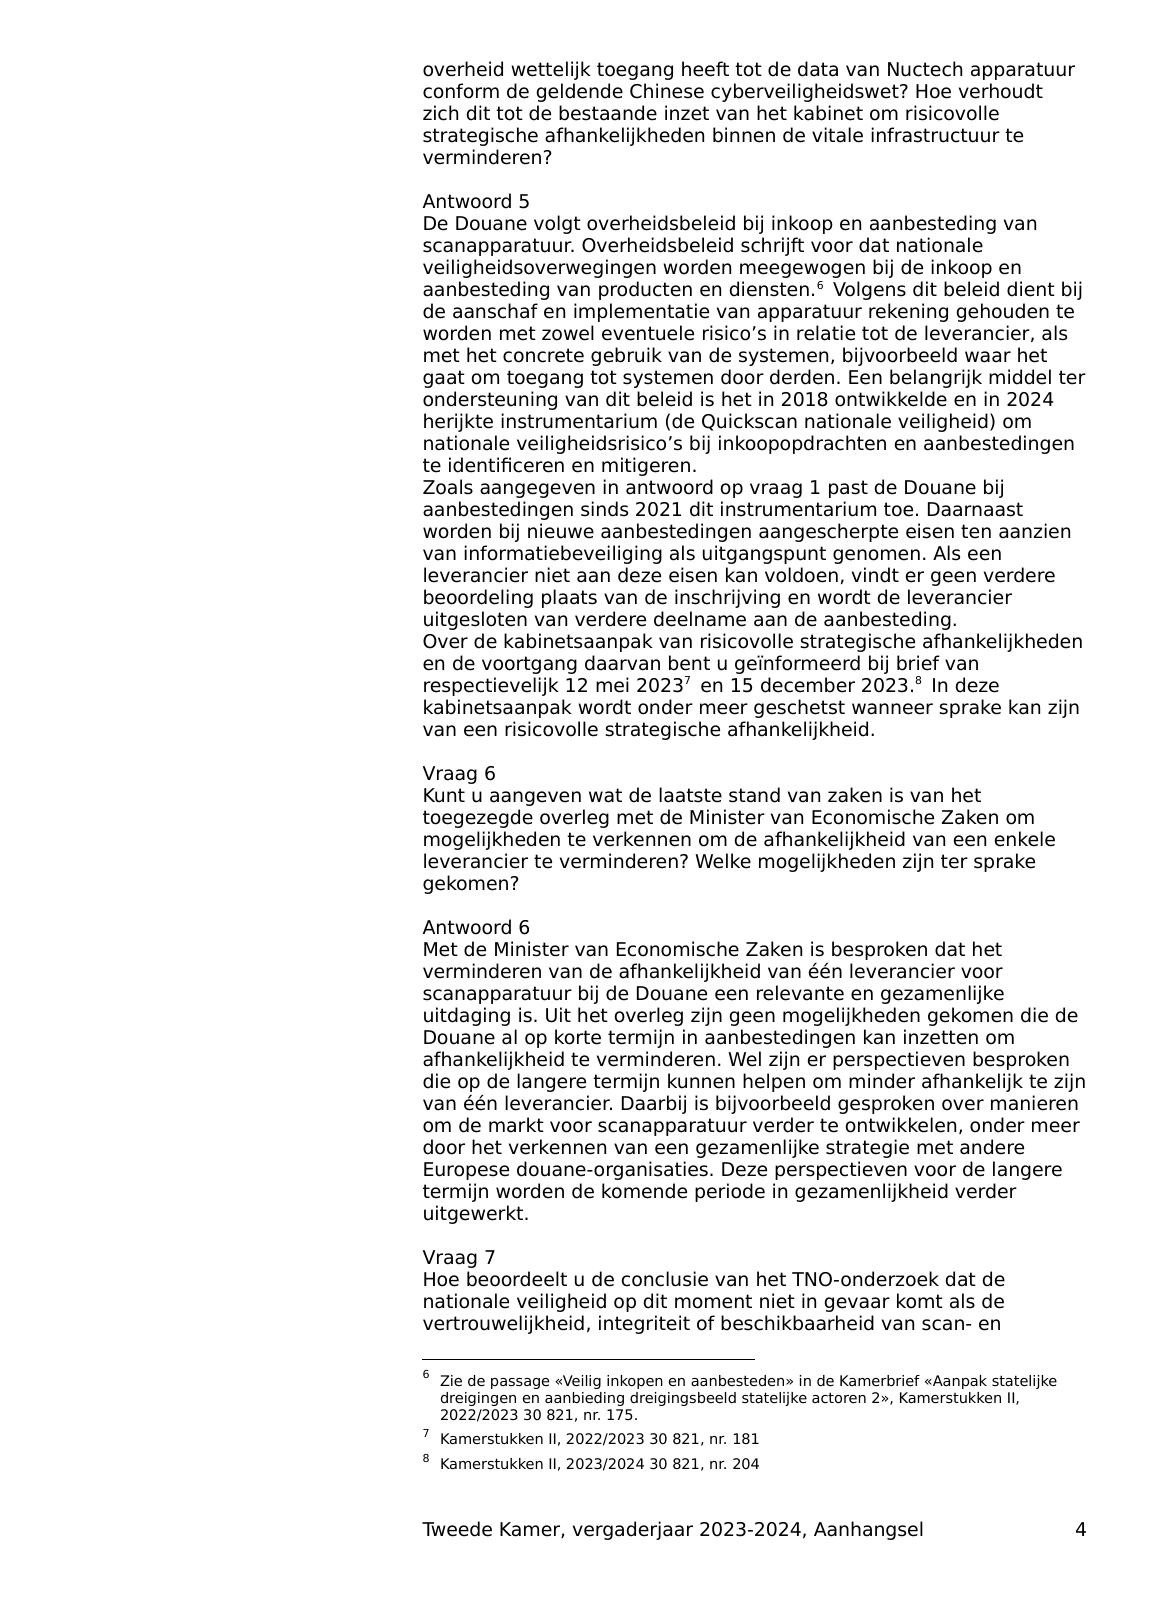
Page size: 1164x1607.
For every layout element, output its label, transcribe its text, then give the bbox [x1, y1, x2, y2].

text Met de Minister van Economische Zaken is besproken dat het verminderen van de afhankelijkheid van één leverancier voor scanapparatuur bij de Douane een relevante en gezamenlijke uitdaging is. Uit het overleg zijn geen mogelijkheden gekomen die de Douane al op korte termijn in aanbestedingen kan inzetten om afhankelijkheid te verminderen. Wel zijn er perspectieven besproken die op de langere termijn kunnen helpen om minder afhankelijk te zijn van één leverancier. Daarbij is bijvoorbeeld gesproken over manieren om de markt voor scanapparatuur verder te ontwikkelen, onder meer door het verkennen van een gezamenlijke strategie met andere Europese douane-organisaties. Deze perspectieven voor de langere termijn worden de komende periode in gezamenlijkheid verder uitgewerkt. [422, 939, 1087, 1224]
text Vraag 7 [422, 1247, 1087, 1269]
text Antwoord 6 [422, 917, 1087, 939]
text De Douane volgt overheidsbeleid bij inkoop en aanbesteding van scanapparatuur. Overheidsbeleid schrijft voor dat nationale veiligheidsoverwegingen worden meegewogen bij de inkoop en aanbesteding van producten en diensten. Volgens dit beleid dient bij de aanschaf en implementatie van apparatuur rekening gehouden te worden met zowel eventuele risico’s in relatie tot de leverancier, als met het concrete gebruik van de systemen, bijvoorbeeld waar het gaat om toegang tot systemen door derden. Een belangrijk middel ter ondersteuning van dit beleid is het in 2018 ontwikkelde en in 2024 herijkte instrumentarium (de Quickscan nationale veiligheid) om nationale veiligheidsrisico’s bij inkoopopdrachten en aanbestedingen te identificeren en mitigeren. [422, 213, 1087, 477]
text Kamerstukken II, 2023/2024 30 821, nr. 204 [422, 1452, 1087, 1474]
text overheid wettelijk toegang heeft tot de data van Nuctech apparatuur conform de geldende Chinese cyberveiligheidswet? Hoe verhoudt zich dit tot de bestaande inzet van het kabinet om risicovolle strategische afhankelijkheden binnen de vitale infrastructuur te verminderen? [422, 59, 1087, 169]
text Kamerstukken II, 2022/2023 30 821, nr. 181 [422, 1427, 1087, 1449]
text Hoe beoordeelt u de conclusie van het TNO-onderzoek dat de nationale veiligheid op dit moment niet in gevaar komt als de vertrouwelijkheid, integriteit of beschikbaarheid van scan- en [422, 1269, 1087, 1335]
text Kunt u aangeven wat de laatste stand van zaken is van het toegezegde overleg met de Minister van Economische Zaken om mogelijkheden te verkennen om de afhankelijkheid van een enkele leverancier te verminderen? Welke mogelijkheden zijn ter sprake gekomen? [422, 785, 1087, 895]
text Zoals aangegeven in antwoord op vraag 1 past de Douane bij aanbestedingen sinds 2021 dit instrumentarium toe. Daarnaast worden bij nieuwe aanbestedingen aangescherpte eisen ten aanzien van informatiebeveiliging als uitgangspunt genomen. Als een leverancier niet aan deze eisen kan voldoen, vindt er geen verdere beoordeling plaats van de inschrijving en wordt de leverancier uitgesloten van verdere deelname aan de aanbesteding. [422, 477, 1087, 631]
text Antwoord 5 [422, 191, 1087, 213]
text Vraag 6 [422, 763, 1087, 785]
text Zie de passage «Veilig inkopen en aanbesteden» in de Kamerbrief «Aanpak statelijke dreigingen en aanbieding dreigingsbeeld statelijke actoren 2», Kamerstukken II, 2022/2023 30 821, nr. 175. [422, 1368, 1087, 1424]
text Over de kabinetsaanpak van risicovolle strategische afhankelijkheden en de voortgang daarvan bent u geïnformeerd bij brief van respectievelijk 12 mei 2023 en 15 december 2023. In deze kabinetsaanpak wordt onder meer geschetst wanneer sprake kan zijn van een risicovolle strategische afhankelijkheid. [422, 631, 1087, 741]
